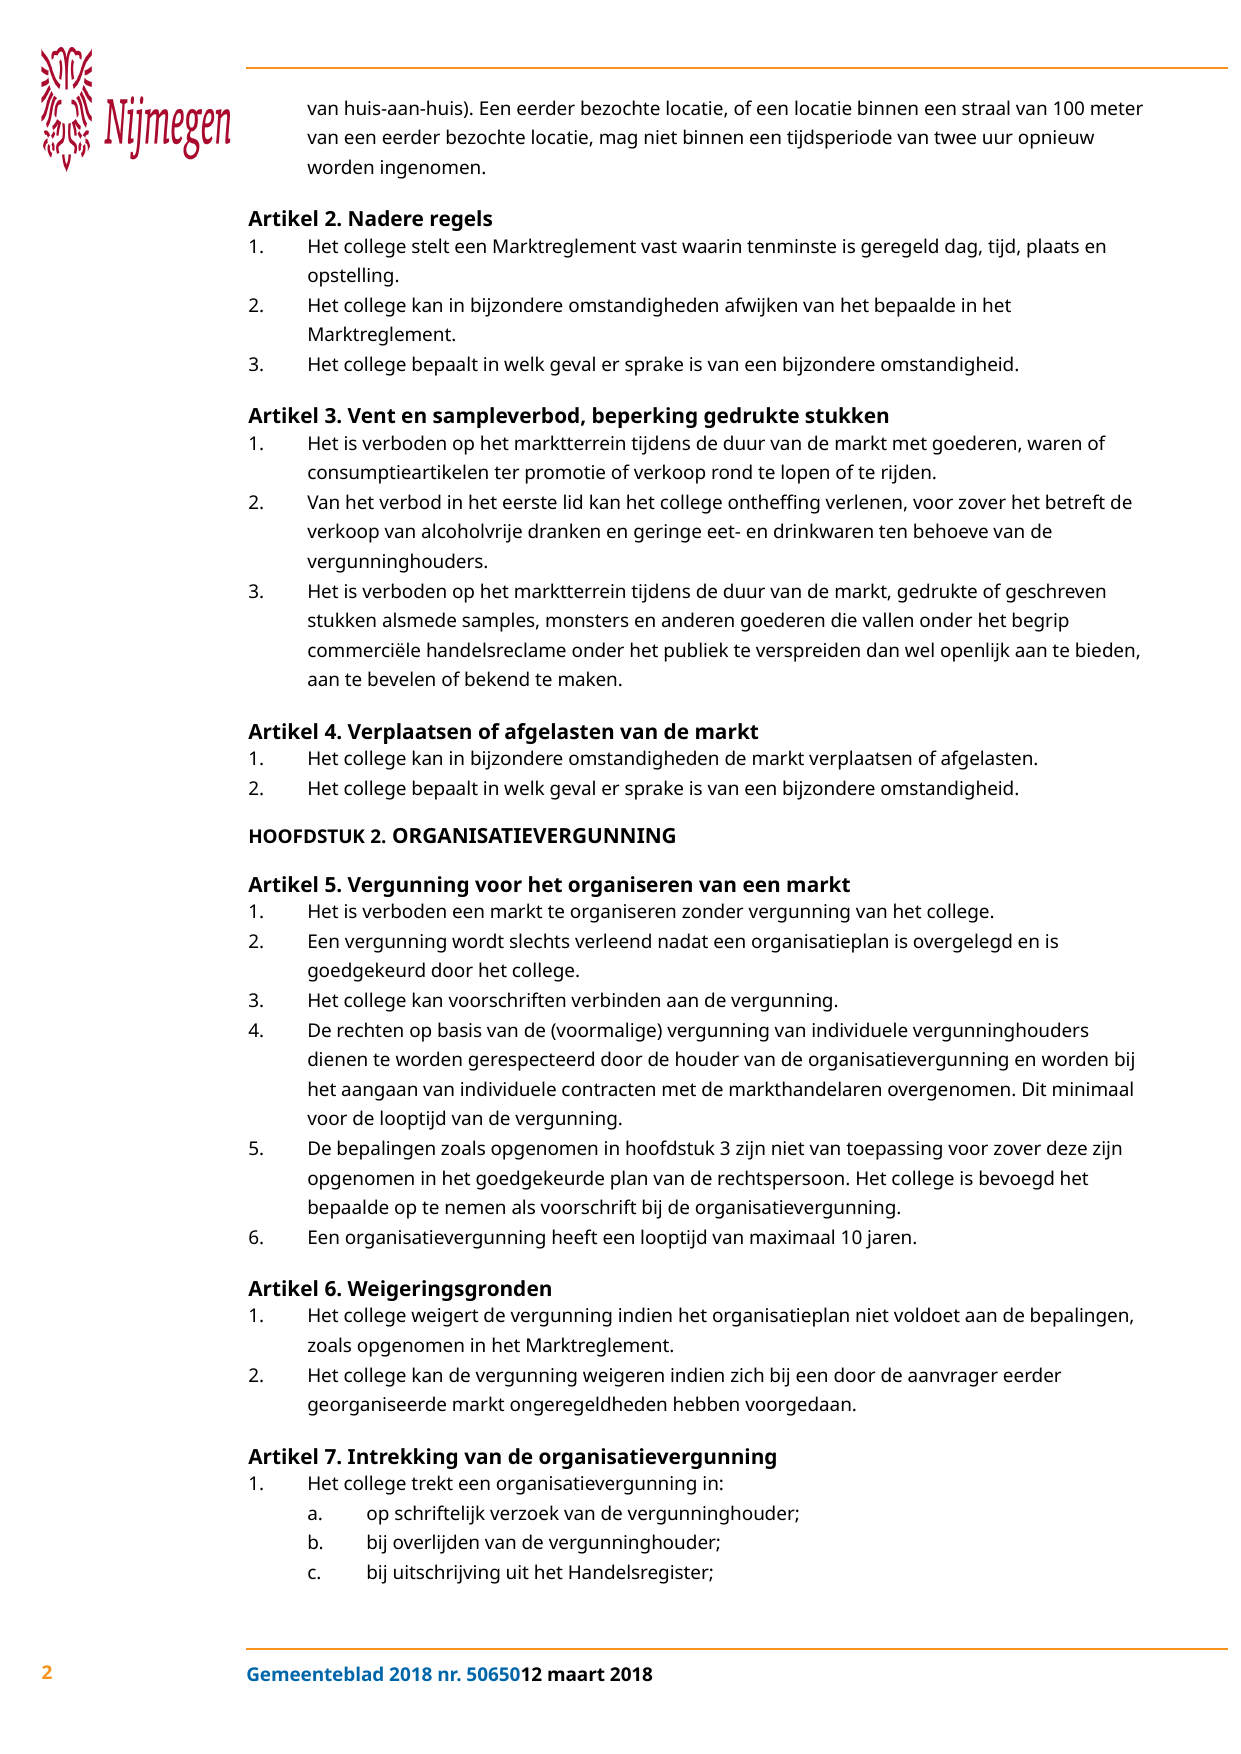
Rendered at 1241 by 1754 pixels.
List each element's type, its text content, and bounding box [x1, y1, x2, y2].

list Het is verboden een markt te organiseren zonder vergunning van het college. [248, 898, 1152, 924]
text Artikel 4. Verplaatsen of afgelasten van de markt [248, 717, 1152, 746]
list De bepalingen zoals opgenomen in hoofdstuk 3 zijn niet van toepassing voor zover deze zijn opgenomen in het goedgekeurde plan van de rechtspersoon. Het college is bevoegd het bepaalde op te nemen als voorschrift bij de organisatievergunning. [248, 1135, 1152, 1220]
text Artikel 7. Intrekking van de organisatievergunning [248, 1442, 1152, 1470]
list Het college weigert de vergunning indien het organisatieplan niet voldoet aan de bepalingen, zoals opgenomen in het Marktreglement. [248, 1303, 1152, 1358]
text HOOFDSTUK 2. ORGANISATIEVERGUNNING [248, 821, 1152, 849]
text Artikel 5. Vergunning voor het organiseren van een markt [248, 870, 1152, 898]
list Het college kan de vergunning weigeren indien zich bij een door de aanvrager eerder georganiseerde markt ongeregeldheden hebben voorgedaan. [248, 1362, 1152, 1417]
list bij uitschrijving uit het Handelsregister; [307, 1559, 1152, 1585]
list Een vergunning wordt slechts verleend nadat een organisatieplan is overgelegd en is goedgekeurd door het college. [248, 928, 1152, 983]
list Het is verboden op het marktterrein tijdens de duur van de markt met goederen, waren of consumptieartikelen ter promotie of verkoop rond te lopen of te rijden. [248, 430, 1152, 485]
list Van het verbod in het eerste lid kan het college ontheffing verlenen, voor zover het betreft de verkoop van alcoholvrije dranken en geringe eet- en drinkwaren ten behoeve van de vergunninghouders. [248, 489, 1152, 574]
list Het college stelt een Marktreglement vast waarin tenminste is geregeld dag, tijd, plaats en opstelling. [248, 233, 1152, 288]
list Het college kan in bijzondere omstandigheden afwijken van het bepaalde in het Marktreglement. [248, 292, 1152, 347]
list Een organisatievergunning heeft een looptijd van maximaal 10 jaren. [248, 1224, 1152, 1249]
list De rechten op basis van de (voormalige) vergunning van individuele vergunninghouders dienen te worden gerespecteerd door de houder van de organisatievergunning en worden bij het aangaan van individuele contracten met de markthandelaren overgenomen. Dit minimaal voor de looptijd van de vergunning. [248, 1017, 1152, 1131]
text Artikel 3. Vent en sampleverbod, beperking gedrukte stukken [248, 402, 1152, 430]
text Artikel 6. Weigeringsgronden [248, 1274, 1152, 1303]
list Het college bepaalt in welk geval er sprake is van een bijzondere omstandigheid. [248, 775, 1152, 801]
list Het is verboden op het marktterrein tijdens de duur van de markt, gedrukte of geschreven stukken alsmede samples, monsters en anderen goederen die vallen onder het begrip commerciële handelsreclame onder het publiek te verspreiden dan wel openlijk aan te bieden, aan te bevelen of bekend te maken. [248, 578, 1152, 692]
list Het college bepaalt in welk geval er sprake is van een bijzondere omstandigheid. [248, 351, 1152, 377]
list van huis-aan-huis). Een eerder bezochte locatie, of een locatie binnen een straal van 100 meter van een eerder bezochte locatie, mag niet binnen een tijdsperiode van twee uur opnieuw worden ingenomen. [248, 95, 1152, 180]
text Artikel 2. Nadere regels [248, 204, 1152, 233]
picture [41, 47, 231, 172]
list Het college kan voorschriften verbinden aan de vergunning. [248, 987, 1152, 1013]
list bij overlijden van de vergunninghouder; [307, 1529, 1152, 1555]
list op schriftelijk verzoek van de vergunninghouder; [307, 1500, 1152, 1526]
list Het college trekt een organisatievergunning in: [248, 1470, 1152, 1496]
list Het college kan in bijzondere omstandigheden de markt verplaatsen of afgelasten. [248, 746, 1152, 771]
